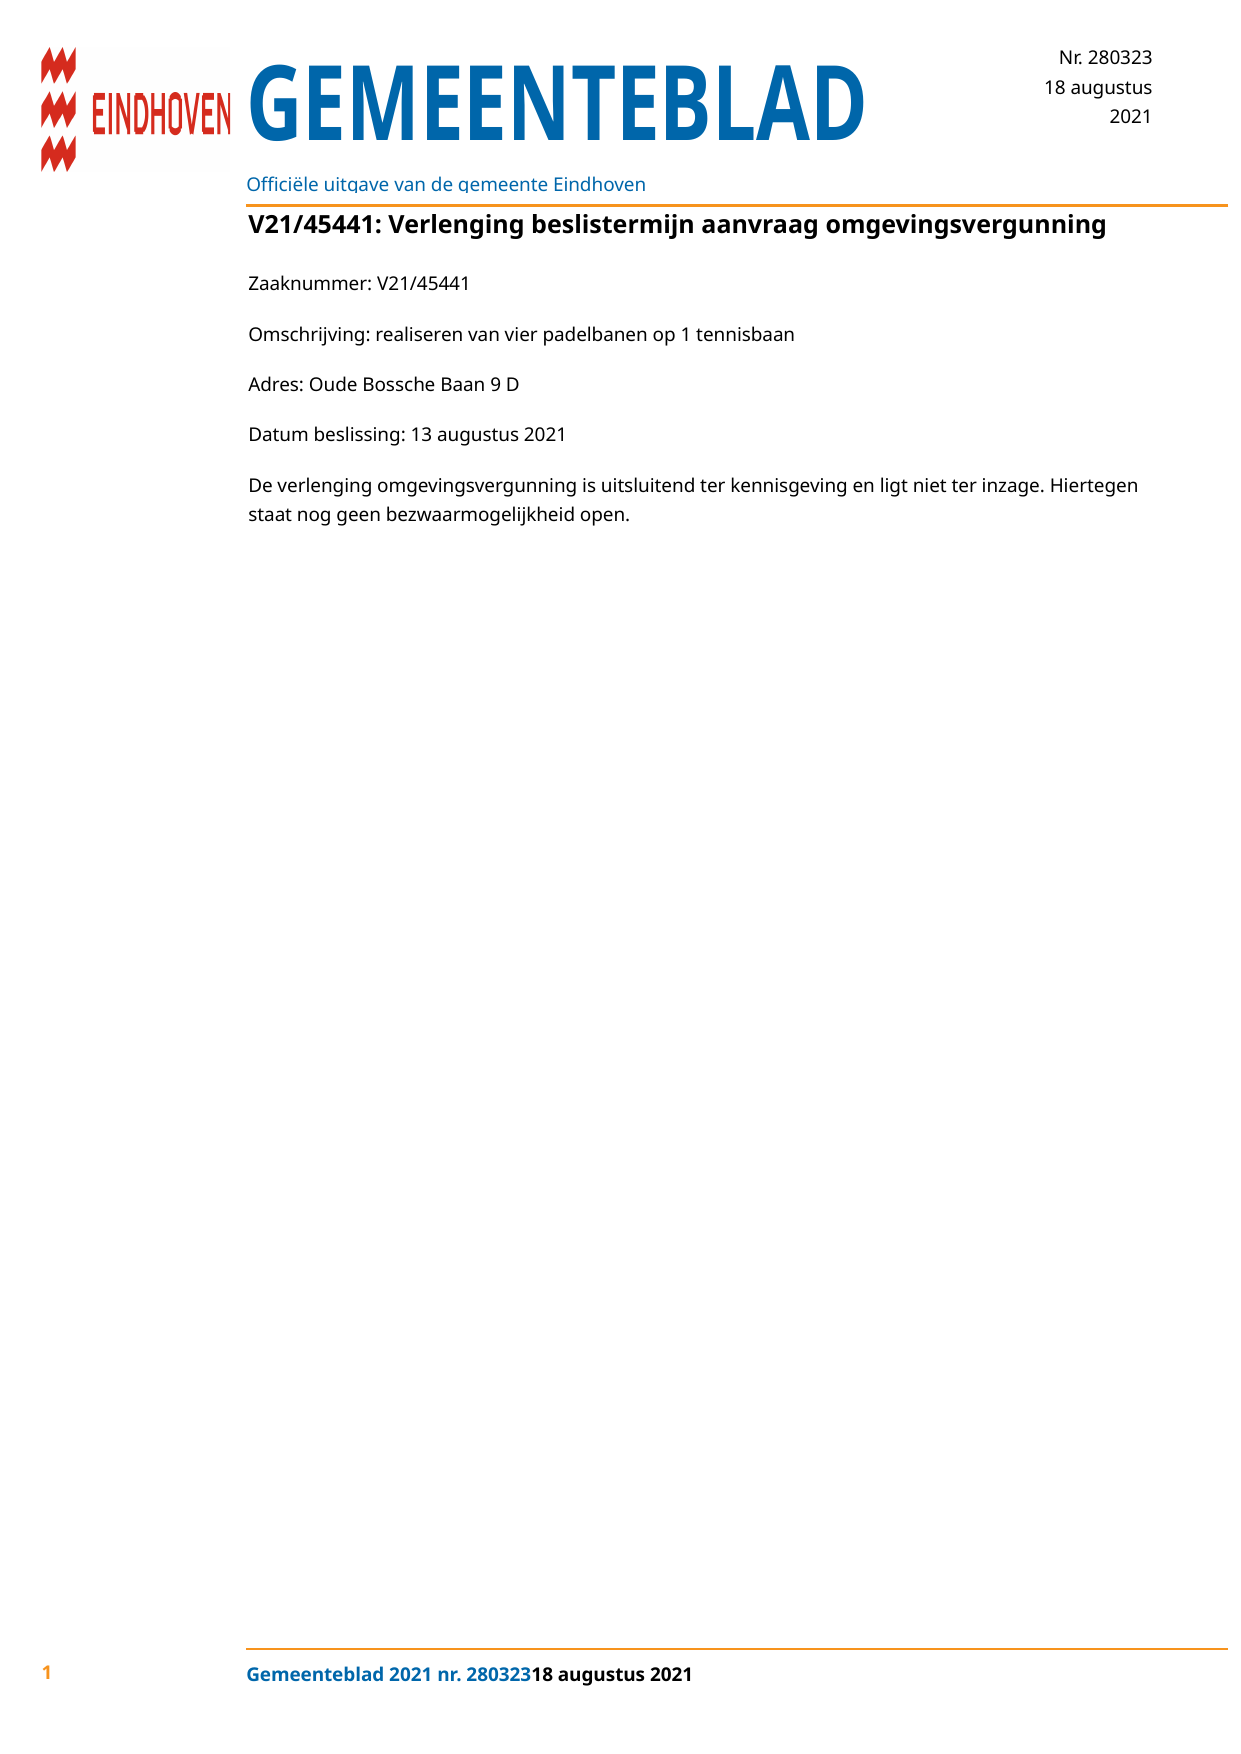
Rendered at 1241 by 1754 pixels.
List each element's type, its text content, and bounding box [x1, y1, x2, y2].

text Omschrijving: realiseren van vier padelbanen op 1 tennisbaan [248, 321, 1152, 346]
text V21/45441: Verlenging beslistermijn aanvraag omgevingsvergunning [248, 207, 1152, 241]
text De verlenging omgevingsvergunning is uitsluitend ter kennisgeving en ligt niet ter inzage. Hiertegen staat nog geen bezwaarmogelijkheid open. [248, 472, 1152, 527]
text Zaaknummer: V21/45441 [248, 270, 1152, 296]
text Adres: Oude Bossche Baan 9 D [248, 371, 1152, 397]
picture [41, 47, 231, 172]
text Datum beslissing: 13 augustus 2021 [248, 422, 1152, 447]
